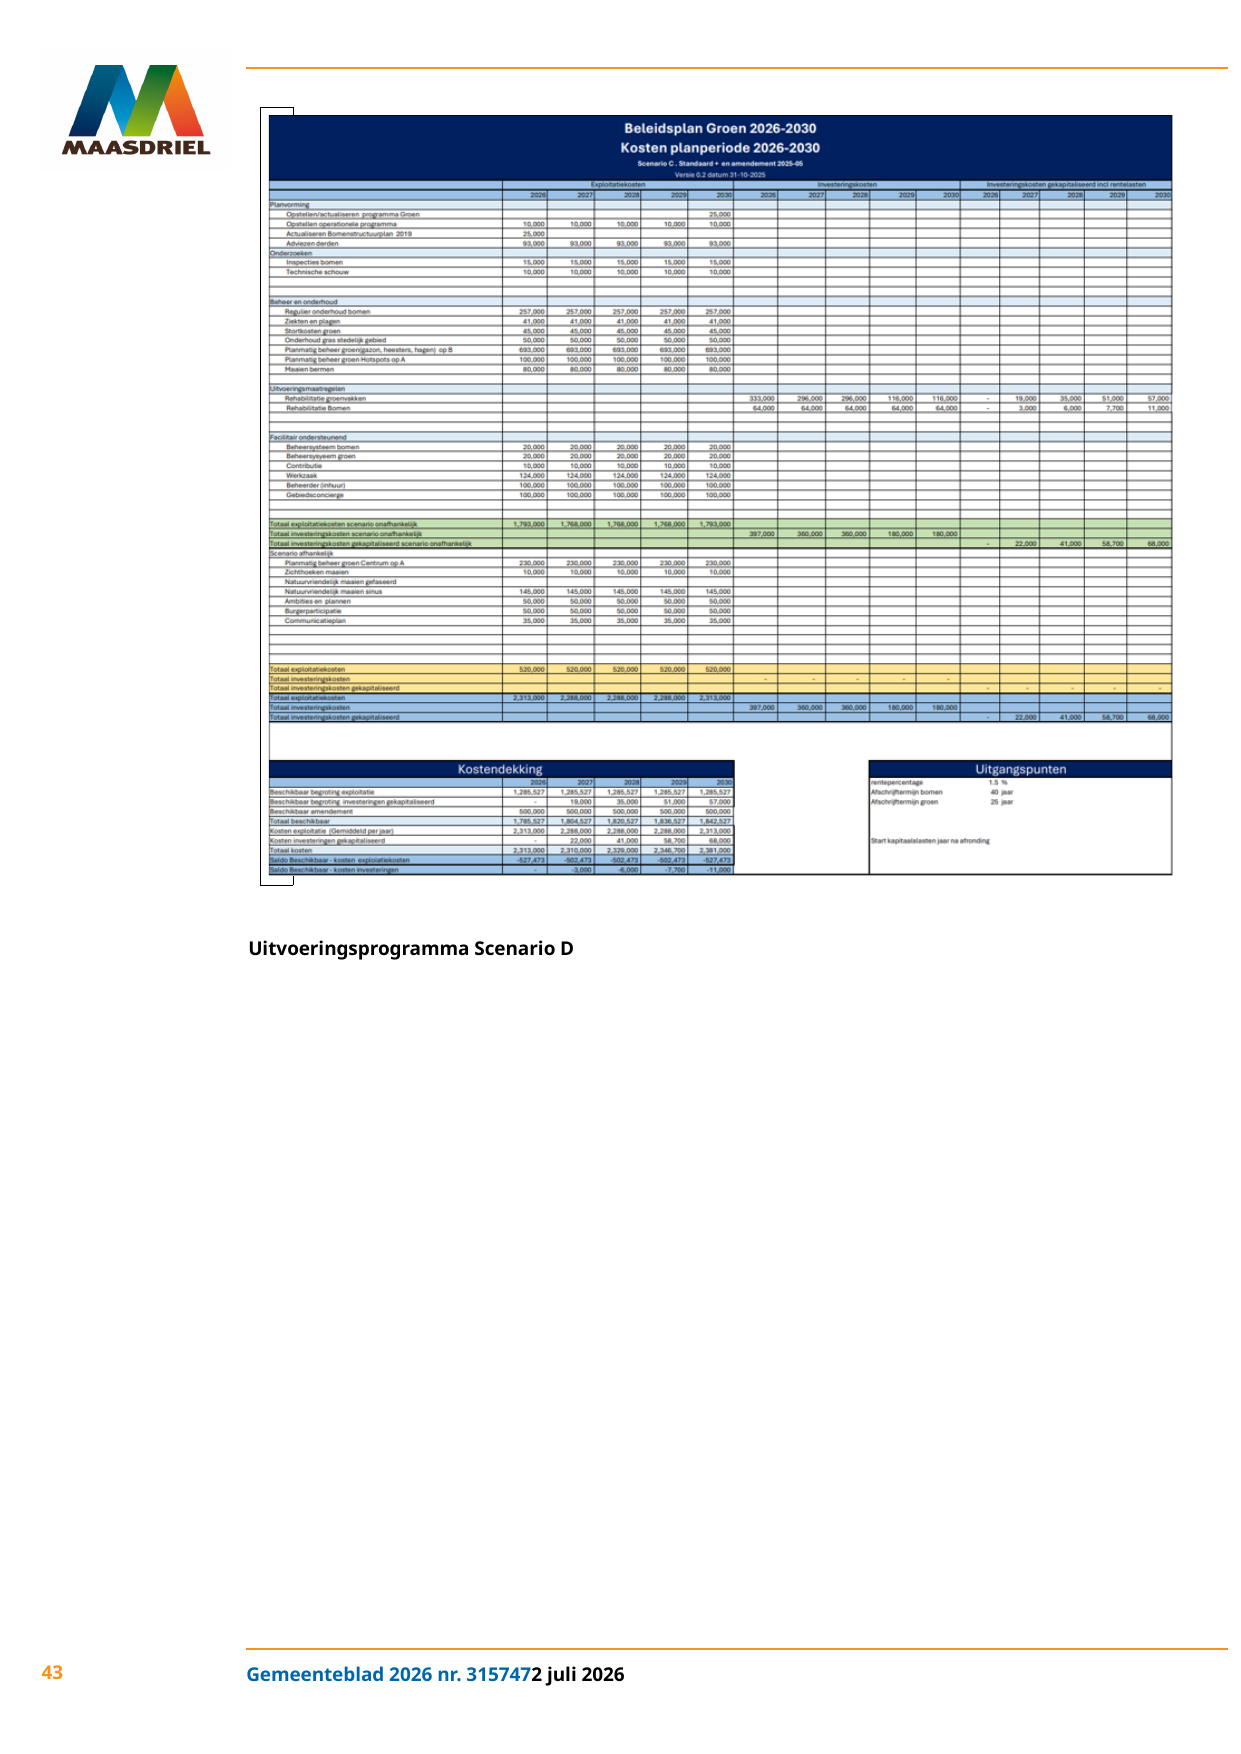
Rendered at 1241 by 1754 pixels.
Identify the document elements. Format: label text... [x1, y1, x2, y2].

picture [268, 115, 1173, 876]
text Uitvoeringsprogramma Scenario D [248, 936, 1152, 961]
picture [41, 47, 231, 172]
